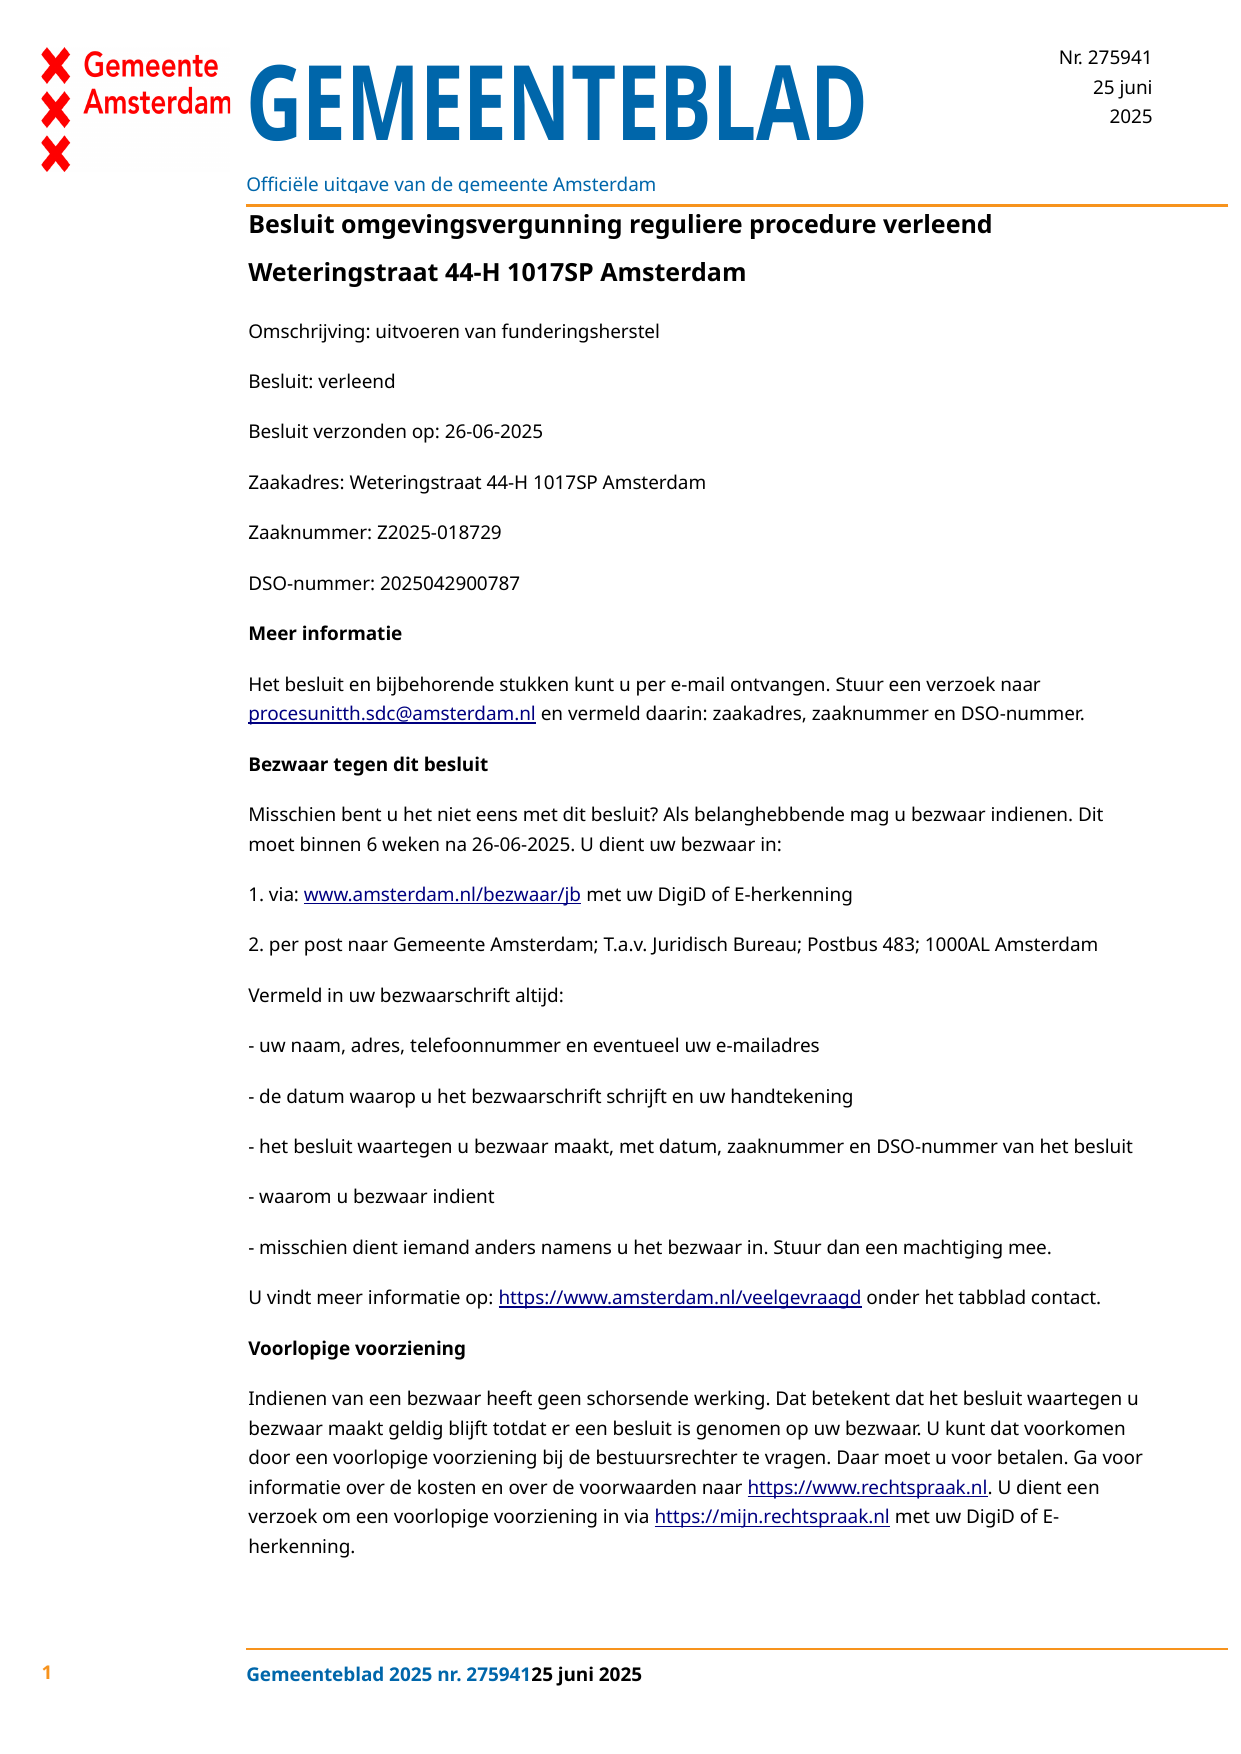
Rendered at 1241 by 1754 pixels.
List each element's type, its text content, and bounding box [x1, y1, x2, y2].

text Zaaknummer: Z2025-018729 [248, 519, 1152, 545]
picture [41, 47, 231, 172]
text Besluit omgevingsvergunning reguliere procedure verleend Weteringstraat 44-H 1017SP Amsterdam [248, 207, 1152, 288]
text Het besluit en bijbehorende stukken kunt u per e-mail ontvangen. Stuur een verzoek naar procesunitth.sdc@amsterdam.nl en vermeld daarin: zaakadres, zaaknummer en DSO-nummer. [248, 671, 1152, 726]
text Misschien bent u het niet eens met dit besluit? Als belanghebbende mag u bezwaar indienen. Dit moet binnen 6 weken na 26-06-2025. U dient uw bezwaar in: [248, 801, 1152, 857]
text - de datum waarop u het bezwaarschrift schrijft en uw handtekening [248, 1083, 1152, 1109]
text Vermeld in uw bezwaarschrift altijd: [248, 982, 1152, 1008]
text Indienen van een bezwaar heeft geen schorsende werking. Dat betekent dat het besluit waartegen u bezwaar maakt geldig blijft totdat er een besluit is genomen op uw bezwaar. U kunt dat voorkomen door een voorlopige voorziening bij de bestuursrechter te vragen. Daar moet u voor betalen. Ga voor informatie over de kosten en over de voorwaarden naar https://www.rechtspraak.nl. U dient een verzoek om een voorlopige voorziening in via https://mijn.rechtspraak.nl met uw DigiD of E-herkenning. [248, 1385, 1152, 1559]
text DSO-nummer: 2025042900787 [248, 570, 1152, 596]
text Voorlopige voorziening [248, 1335, 1152, 1361]
text Meer informatie [248, 620, 1152, 646]
text - uw naam, adres, telefoonnummer en eventueel uw e-mailadres [248, 1032, 1152, 1058]
text Omschrijving: uitvoeren van funderingsherstel [248, 318, 1152, 344]
text 1. via: www.amsterdam.nl/bezwaar/jb met uw DigiD of E-herkenning [248, 881, 1152, 907]
text - waarom u bezwaar indient [248, 1184, 1152, 1209]
text Zaakadres: Weteringstraat 44-H 1017SP Amsterdam [248, 469, 1152, 495]
text U vindt meer informatie op: https://www.amsterdam.nl/veelgevraagd onder het tabblad contact. [248, 1284, 1152, 1310]
text Besluit verzonden op: 26-06-2025 [248, 419, 1152, 444]
text 2. per post naar Gemeente Amsterdam; T.a.v. Juridisch Bureau; Postbus 483; 1000AL Amsterdam [248, 932, 1152, 957]
text Besluit: verleend [248, 368, 1152, 394]
text - misschien dient iemand anders namens u het bezwaar in. Stuur dan een machtiging mee. [248, 1234, 1152, 1260]
text - het besluit waartegen u bezwaar maakt, met datum, zaaknummer en DSO-nummer van het besluit [248, 1133, 1152, 1159]
text Bezwaar tegen dit besluit [248, 751, 1152, 777]
